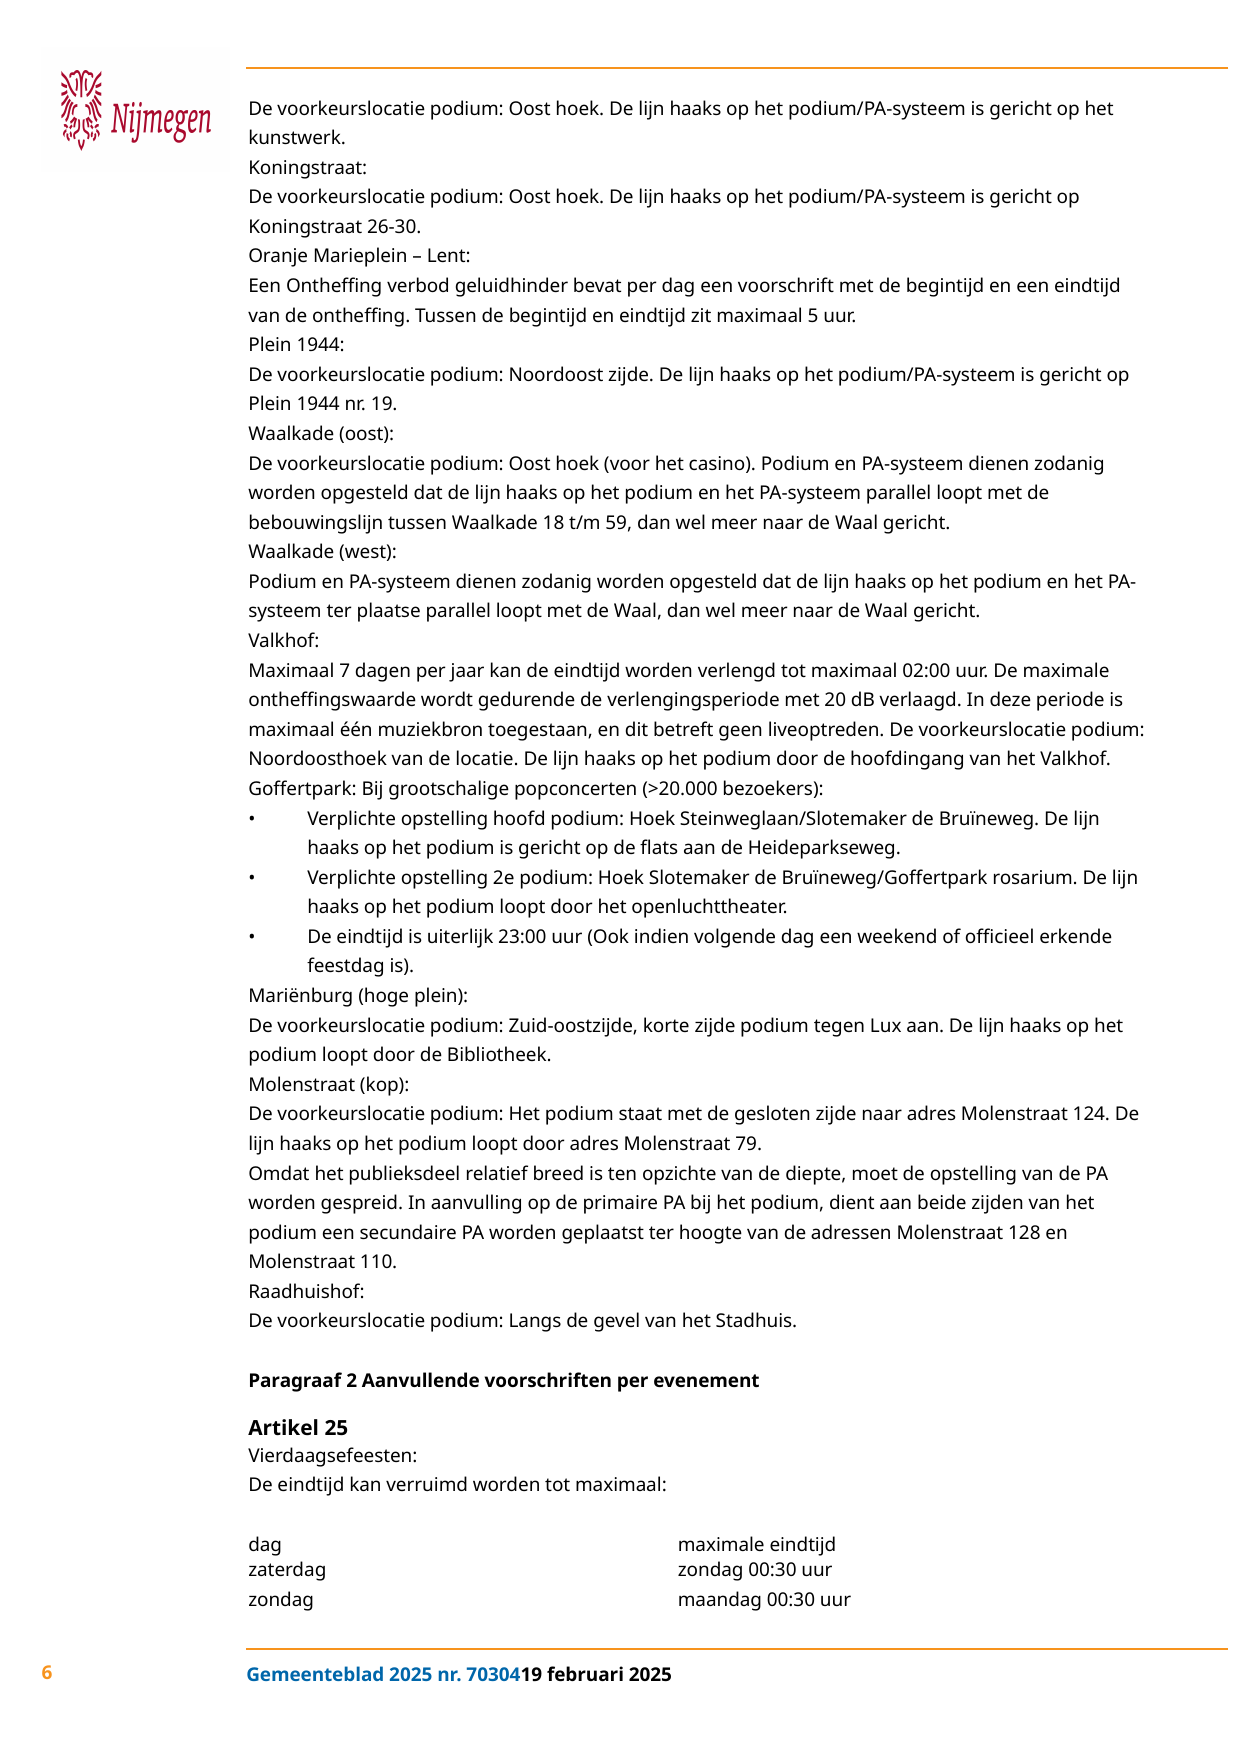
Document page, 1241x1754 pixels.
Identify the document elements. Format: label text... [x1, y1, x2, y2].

list Verplichte opstelling 2e podium: Hoek Slotemaker de Bruïneweg/Goffertpark rosarium. De lijn haaks op het podium loopt door het openluchttheater. [248, 864, 1152, 919]
text Vierdaagsefeesten: [248, 1442, 1152, 1468]
text De voorkeurslocatie podium: Noordoost zijde. De lijn haaks op het podium/PA-systeem is gericht op Plein 1944 nr. 19. [248, 361, 1152, 416]
text Paragraaf 2 Aanvullende voorschriften per evenement [248, 1367, 1152, 1393]
list Verplichte opstelling hoofd podium: Hoek Steinweglaan/Slotemaker de Bruïneweg. De lijn haaks op het podium is gericht op de flats aan de Heideparkseweg. [248, 805, 1152, 860]
text De voorkeurslocatie podium: Zuid-oostzijde, korte zijde podium tegen Lux aan. De lijn haaks op het podium loopt door de Bibliotheek. [248, 1012, 1152, 1067]
text Mariënburg (hoge plein): [248, 982, 1152, 1008]
text De eindtijd kan verruimd worden tot maximaal: [248, 1471, 1152, 1497]
text Oranje Marieplein – Lent: [248, 243, 1152, 268]
text Valkhof: [248, 627, 1152, 653]
text De voorkeurslocatie podium: Oost hoek. De lijn haaks op het podium/PA-systeem is gericht op het kunstwerk. [248, 95, 1152, 150]
text Goffertpark: Bij grootschalige popconcerten (>20.000 bezoekers): [248, 775, 1152, 801]
text Artikel 25 [248, 1413, 1152, 1442]
text Een Ontheffing verbod geluidhinder bevat per dag een voorschrift met de begintijd en een eindtijd van de ontheffing. Tussen de begintijd en eindtijd zit maximaal 5 uur. [248, 272, 1152, 328]
text Waalkade (west): [248, 538, 1152, 564]
text De voorkeurslocatie podium: Oost hoek (voor het casino). Podium en PA-systeem dienen zodanig worden opgesteld dat de lijn haaks op het podium en het PA-systeem parallel loopt met de bebouwingslijn tussen Waalkade 18 t/m 59, dan wel meer naar de Waal gericht. [248, 450, 1152, 535]
text De voorkeurslocatie podium: Het podium staat met de gesloten zijde naar adres Molenstraat 124. De lijn haaks op het podium loopt door adres Molenstraat 79. [248, 1101, 1152, 1156]
text Omdat het publieksdeel relatief breed is ten opzichte van de diepte, moet de opstelling van de PA worden gespreid. In aanvulling op de primaire PA bij het podium, dient aan beide zijden van het podium een secundaire PA worden geplaatst ter hoogte van de adressen Molenstraat 128 en Molenstraat 110. [248, 1160, 1152, 1274]
table_header dag [248, 1531, 678, 1556]
picture [41, 47, 231, 172]
text Molenstraat (kop): [248, 1071, 1152, 1097]
text Plein 1944: [248, 331, 1152, 357]
text Maximaal 7 dagen per jaar kan de eindtijd worden verlengd tot maximaal 02:00 uur. De maximale ontheffingswaarde wordt gedurende de verlengingsperiode met 20 dB verlaagd. In deze periode is maximaal één muziekbron toegestaan, en dit betreft geen liveoptreden. De voorkeurslocatie podium: Noordoosthoek van de locatie. De lijn haaks op het podium door de hoofdingang van het Valkhof. [248, 657, 1152, 771]
table_cell zondag 00:30 uur maandag 00:30 uur [678, 1556, 1152, 1612]
text Podium en PA-systeem dienen zodanig worden opgesteld dat de lijn haaks op het podium en het PA-systeem ter plaatse parallel loopt met de Waal, dan wel meer naar de Waal gericht. [248, 568, 1152, 623]
table_cell zaterdag zondag [248, 1556, 678, 1612]
text De voorkeurslocatie podium: Langs de gevel van het Stadhuis. [248, 1308, 1152, 1333]
list De eindtijd is uiterlijk 23:00 uur (Ook indien volgende dag een weekend of officieel erkende feestdag is). [248, 923, 1152, 978]
table_header maximale eindtijd [678, 1531, 1152, 1556]
text De voorkeurslocatie podium: Oost hoek. De lijn haaks op het podium/PA-systeem is gericht op Koningstraat 26-30. [248, 183, 1152, 239]
text Waalkade (oost): [248, 420, 1152, 446]
text Raadhuishof: [248, 1278, 1152, 1304]
text Koningstraat: [248, 154, 1152, 180]
